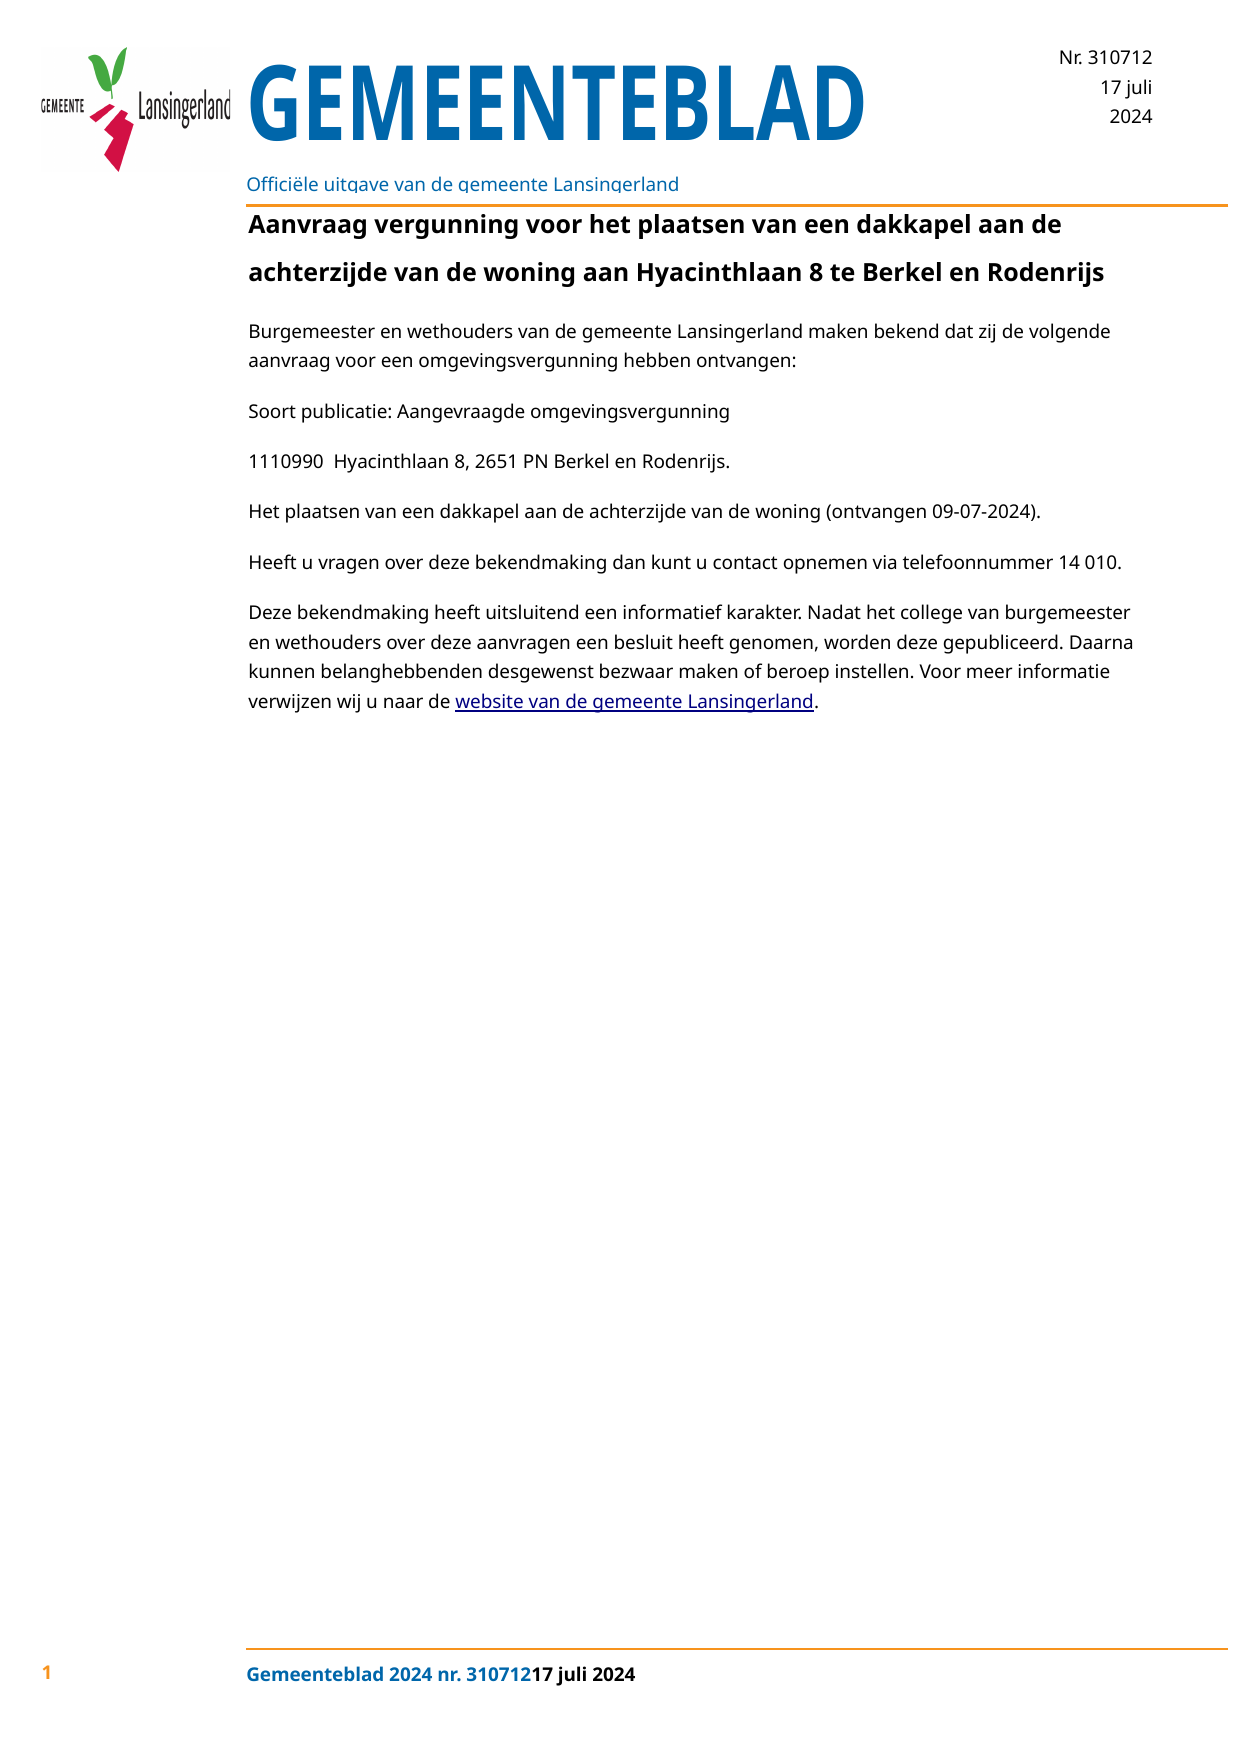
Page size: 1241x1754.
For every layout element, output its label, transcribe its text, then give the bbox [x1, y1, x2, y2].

text 1110990 Hyacinthlaan 8, 2651 PN Berkel en Rodenrijs. [248, 448, 1152, 474]
picture [41, 47, 231, 172]
text Heeft u vragen over deze bekendmaking dan kunt u contact opnemen via telefoonnummer 14 010. [248, 549, 1152, 575]
text Het plaatsen van een dakkapel aan de achterzijde van de woning (ontvangen 09-07-2024). [248, 499, 1152, 524]
text Burgemeester en wethouders van de gemeente Lansingerland maken bekend dat zij de volgende aanvraag voor een omgevingsvergunning hebben ontvangen: [248, 318, 1152, 373]
text Aanvraag vergunning voor het plaatsen van een dakkapel aan de achterzijde van de woning aan Hyacinthlaan 8 te Berkel en Rodenrijs [248, 207, 1152, 288]
text Soort publicatie: Aangevraagde omgevingsvergunning [248, 398, 1152, 424]
text Deze bekendmaking heeft uitsluitend een informatief karakter. Nadat het college van burgemeester en wethouders over deze aanvragen een besluit heeft genomen, worden deze gepubliceerd. Daarna kunnen belanghebbenden desgewenst bezwaar maken of beroep instellen. Voor meer informatie verwijzen wij u naar de website van de gemeente Lansingerland. [248, 599, 1152, 714]
